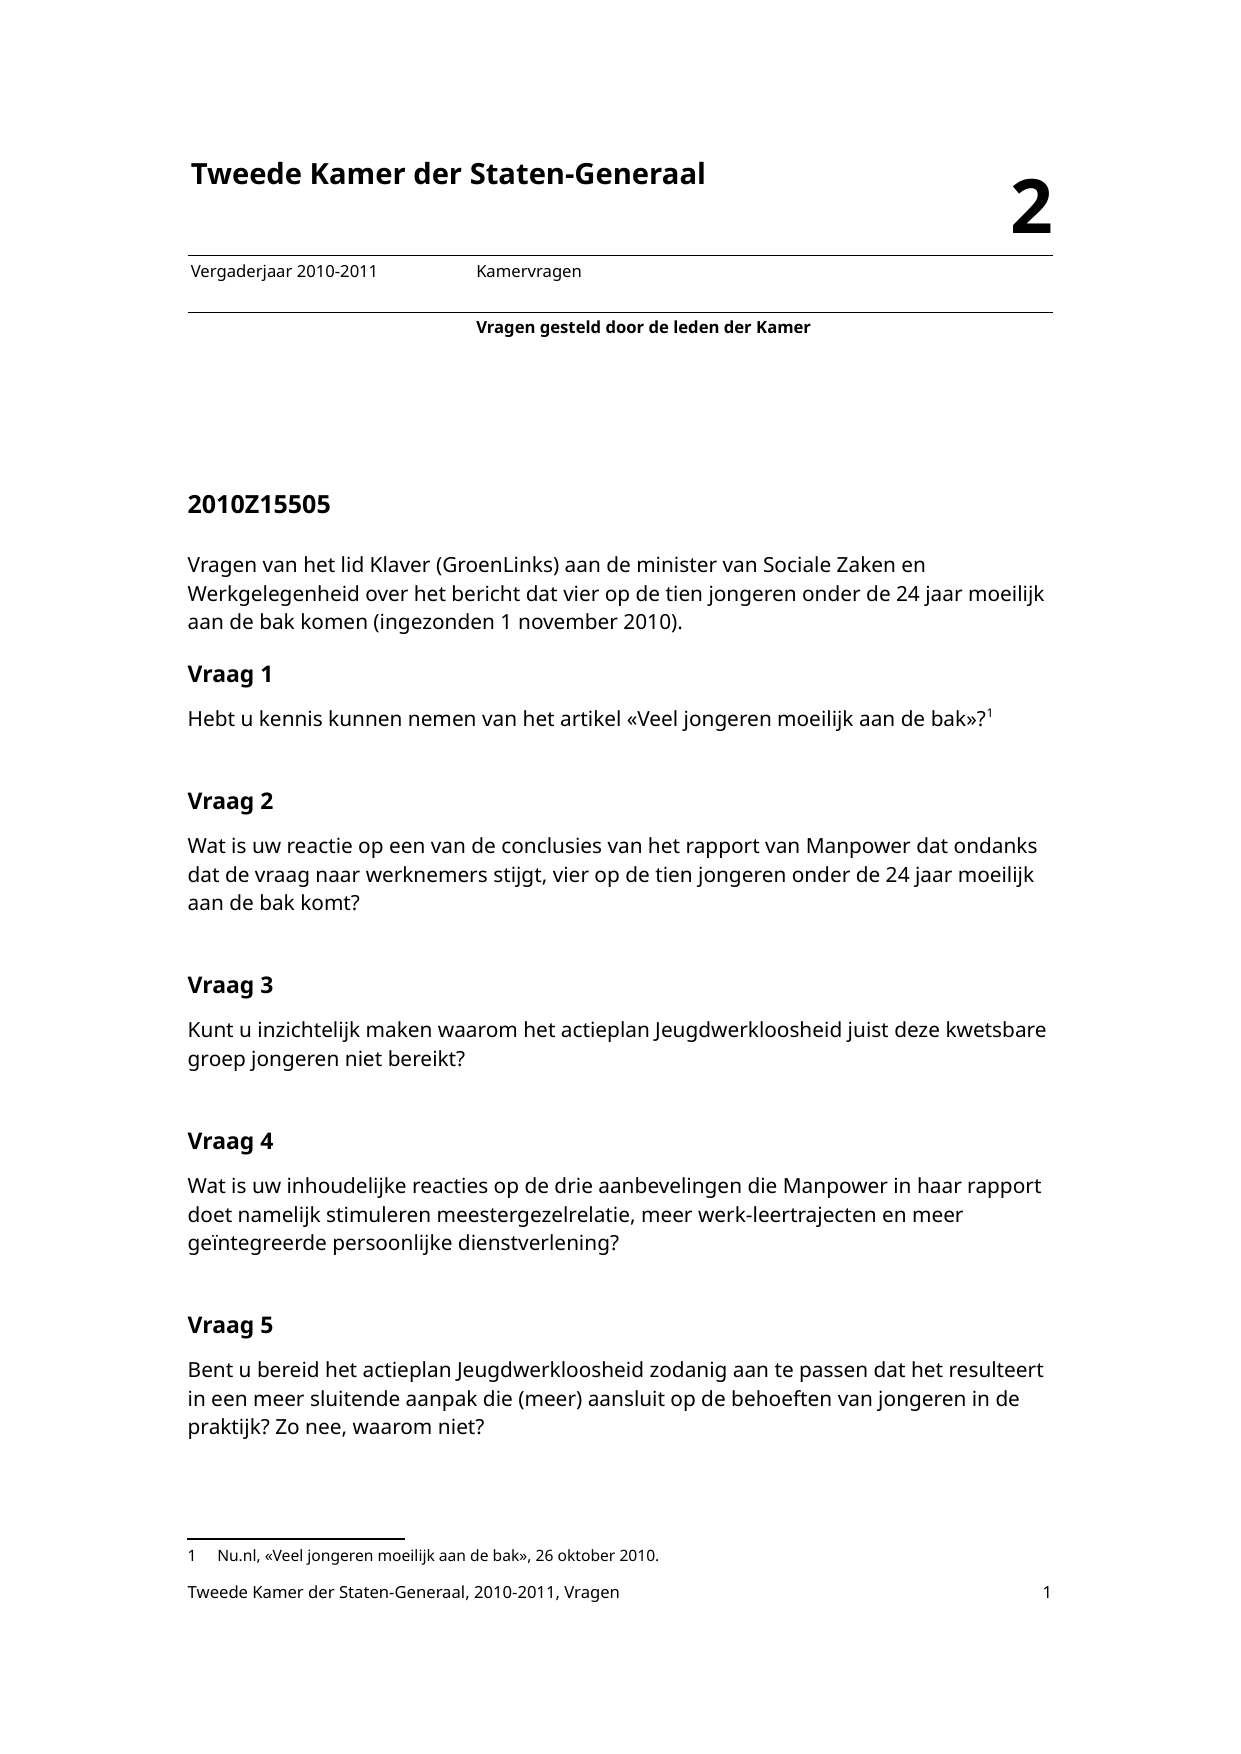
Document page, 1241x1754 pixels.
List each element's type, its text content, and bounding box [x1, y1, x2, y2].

table_cell Vergaderjaar 2010-2011 [188, 256, 473, 312]
table_cell Vragen gesteld door de leden der Kamer [473, 313, 1053, 339]
subtitle Vraag 1 [187, 658, 1053, 689]
table_header Tweede Kamer der Staten-Generaal [188, 150, 879, 255]
text Kunt u inzichtelijk maken waarom het actieplan Jeugdwerkloosheid juist deze kwetsbare groep jongeren niet bereikt? [187, 1016, 1053, 1072]
subtitle Vraag 2 [187, 785, 1053, 817]
text Vragen van het lid Klaver (GroenLinks) aan de minister van Sociale Zaken en Werkgelegenheid over het bericht dat vier op de tien jongeren onder de 24 jaar moeilijk aan de bak komen (ingezonden 1 november 2010). [187, 550, 1053, 636]
text Bent u bereid het actieplan Jeugdwerkloosheid zodanig aan te passen dat het resulteert in een meer sluitende aanpak die (meer) aansluit op de behoeften van jongeren in de praktijk? Zo nee, waarom niet? [187, 1355, 1053, 1441]
text 2010Z15505 [187, 487, 1053, 521]
table_cell [188, 313, 473, 339]
text Nu.nl, «Veel jongeren moeilijk aan de bak», 26 oktober 2010. [187, 1538, 1053, 1566]
text Wat is uw inhoudelijke reacties op de drie aanbevelingen die Manpower in haar rapport doet namelijk stimuleren meestergezelrelatie, meer werk-leertrajecten en meer geïntegreerde persoonlijke dienstverlening? [187, 1171, 1053, 1257]
subtitle Vraag 4 [187, 1125, 1053, 1156]
text Wat is uw reactie op een van de conclusies van het rapport van Manpower dat ondanks dat de vraag naar werknemers stijgt, vier op de tien jongeren onder de 24 jaar moeilijk aan de bak komt? [187, 832, 1053, 917]
subtitle Vraag 3 [187, 969, 1053, 1001]
table_header 2 [880, 150, 1053, 255]
table_cell Kamervragen [473, 256, 1053, 312]
subtitle Vraag 5 [187, 1309, 1053, 1340]
text Hebt u kennis kunnen nemen van het artikel «Veel jongeren moeilijk aan de bak»? [187, 704, 1053, 733]
